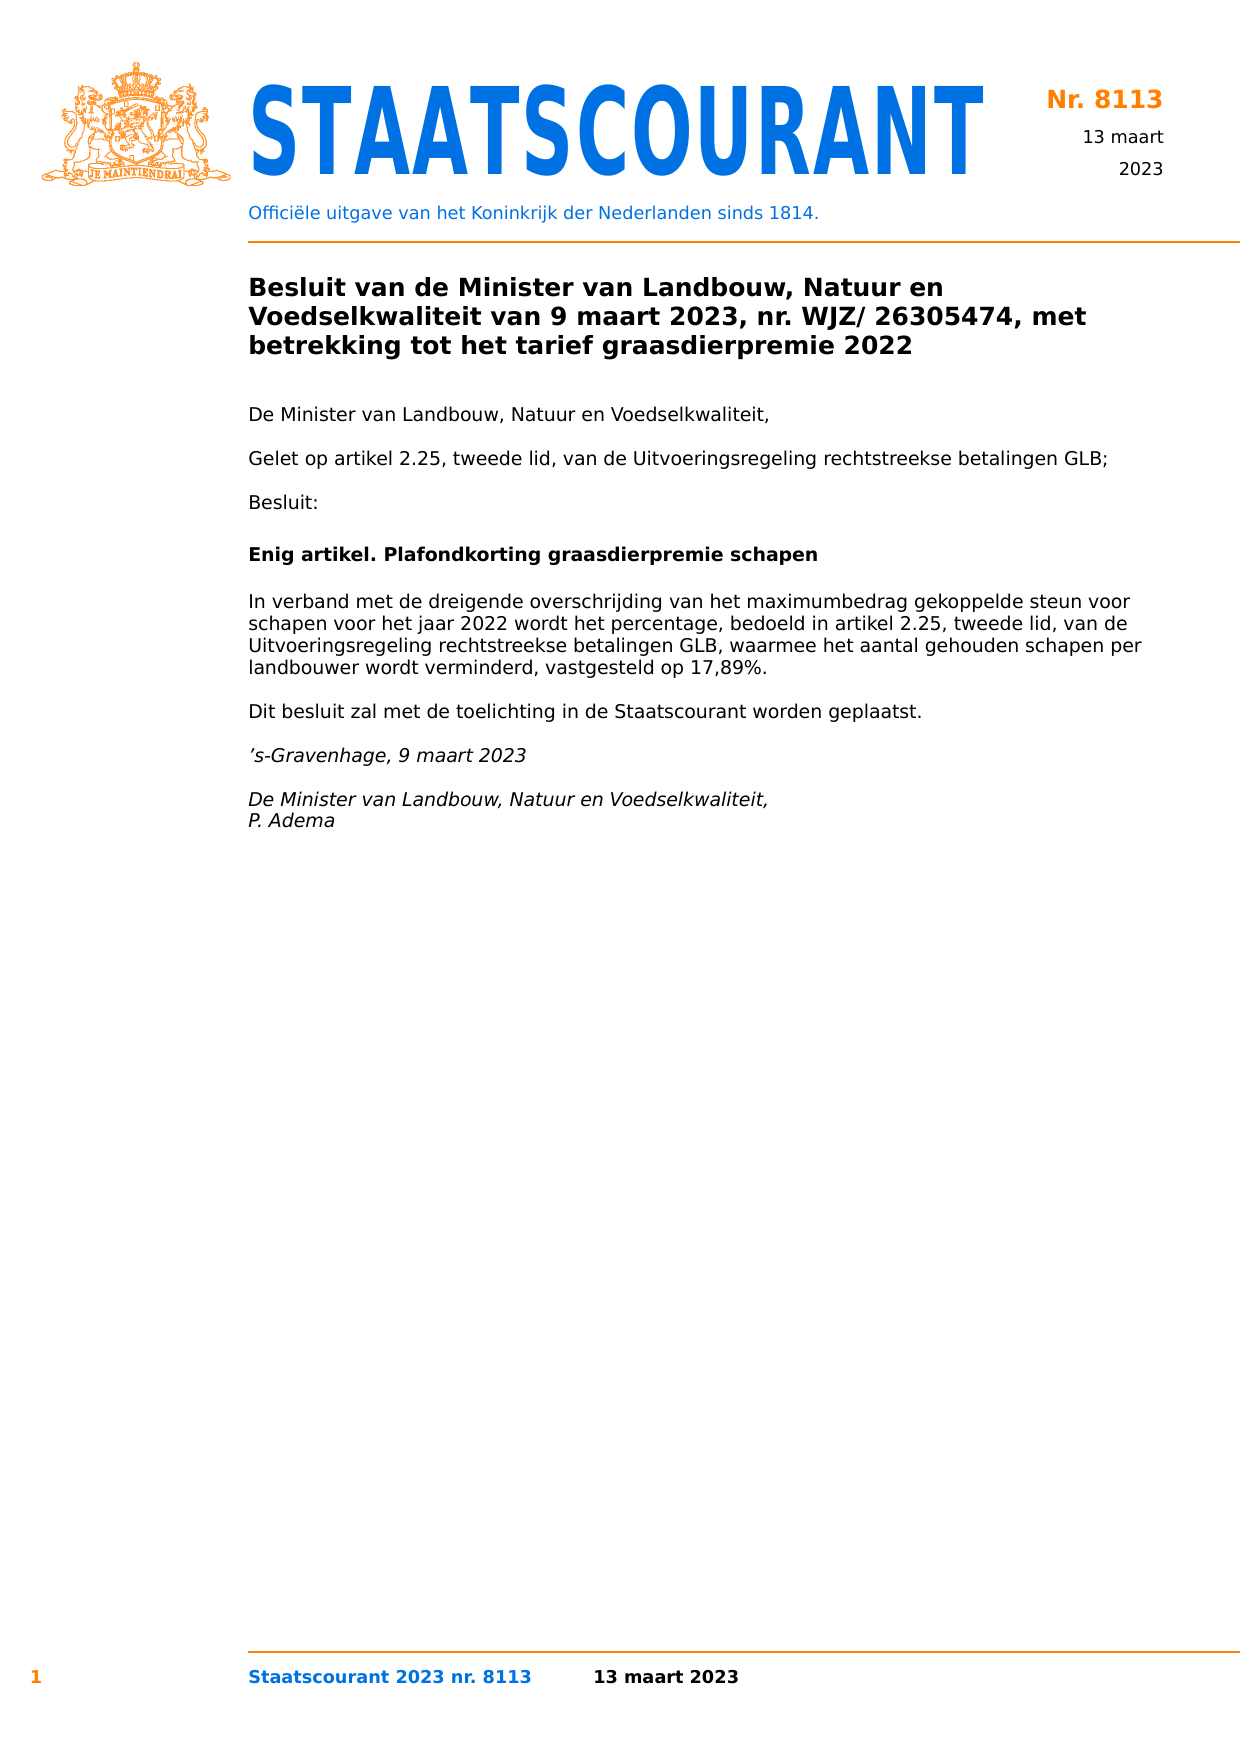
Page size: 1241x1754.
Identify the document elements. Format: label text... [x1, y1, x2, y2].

text In verband met de dreigende overschrijding van het maximumbedrag gekoppelde steun voor schapen voor het jaar 2022 wordt het percentage, bedoeld in artikel 2.25, tweede lid, van de Uitvoeringsregeling rechtstreekse betalingen GLB, waarmee het aantal gehouden schapen per landbouwer wordt verminderd, vastgesteld op 17,89%. [248, 591, 1163, 679]
picture [41, 62, 231, 186]
text Besluit: [248, 492, 1163, 514]
table_cell 2023 [998, 153, 1240, 203]
table_header [25, 62, 248, 241]
table_header Nr. 8113 [998, 62, 1240, 121]
text De Minister van Landbouw, Natuur en Voedselkwaliteit, [248, 404, 1163, 426]
subtitle Enig artikel. Plafondkorting graasdierpremie schapen [248, 544, 1163, 566]
text Gelet op artikel 2.25, tweede lid, van de Uitvoeringsregeling rechtstreekse betalingen GLB; [248, 448, 1163, 470]
table_cell Officiële uitgave van het Koninkrijk der Nederlanden sinds 1814. [248, 203, 1240, 241]
subtitle Besluit van de Minister van Landbouw, Natuur en Voedselkwaliteit van 9 maart 2023, nr. WJZ/ 26305474, met betrekking tot het tarief graasdierpremie 2022 [248, 273, 1163, 361]
text De Minister van Landbouw, Natuur en Voedselkwaliteit, P. Adema [248, 788, 1163, 832]
text ’s-Gravenhage, 9 maart 2023 [248, 744, 1163, 767]
table_cell 13 maart [998, 121, 1240, 153]
text Dit besluit zal met de toelichting in de Staatscourant worden geplaatst. [248, 701, 1163, 723]
table_header STAATSCOURANT [248, 62, 998, 203]
